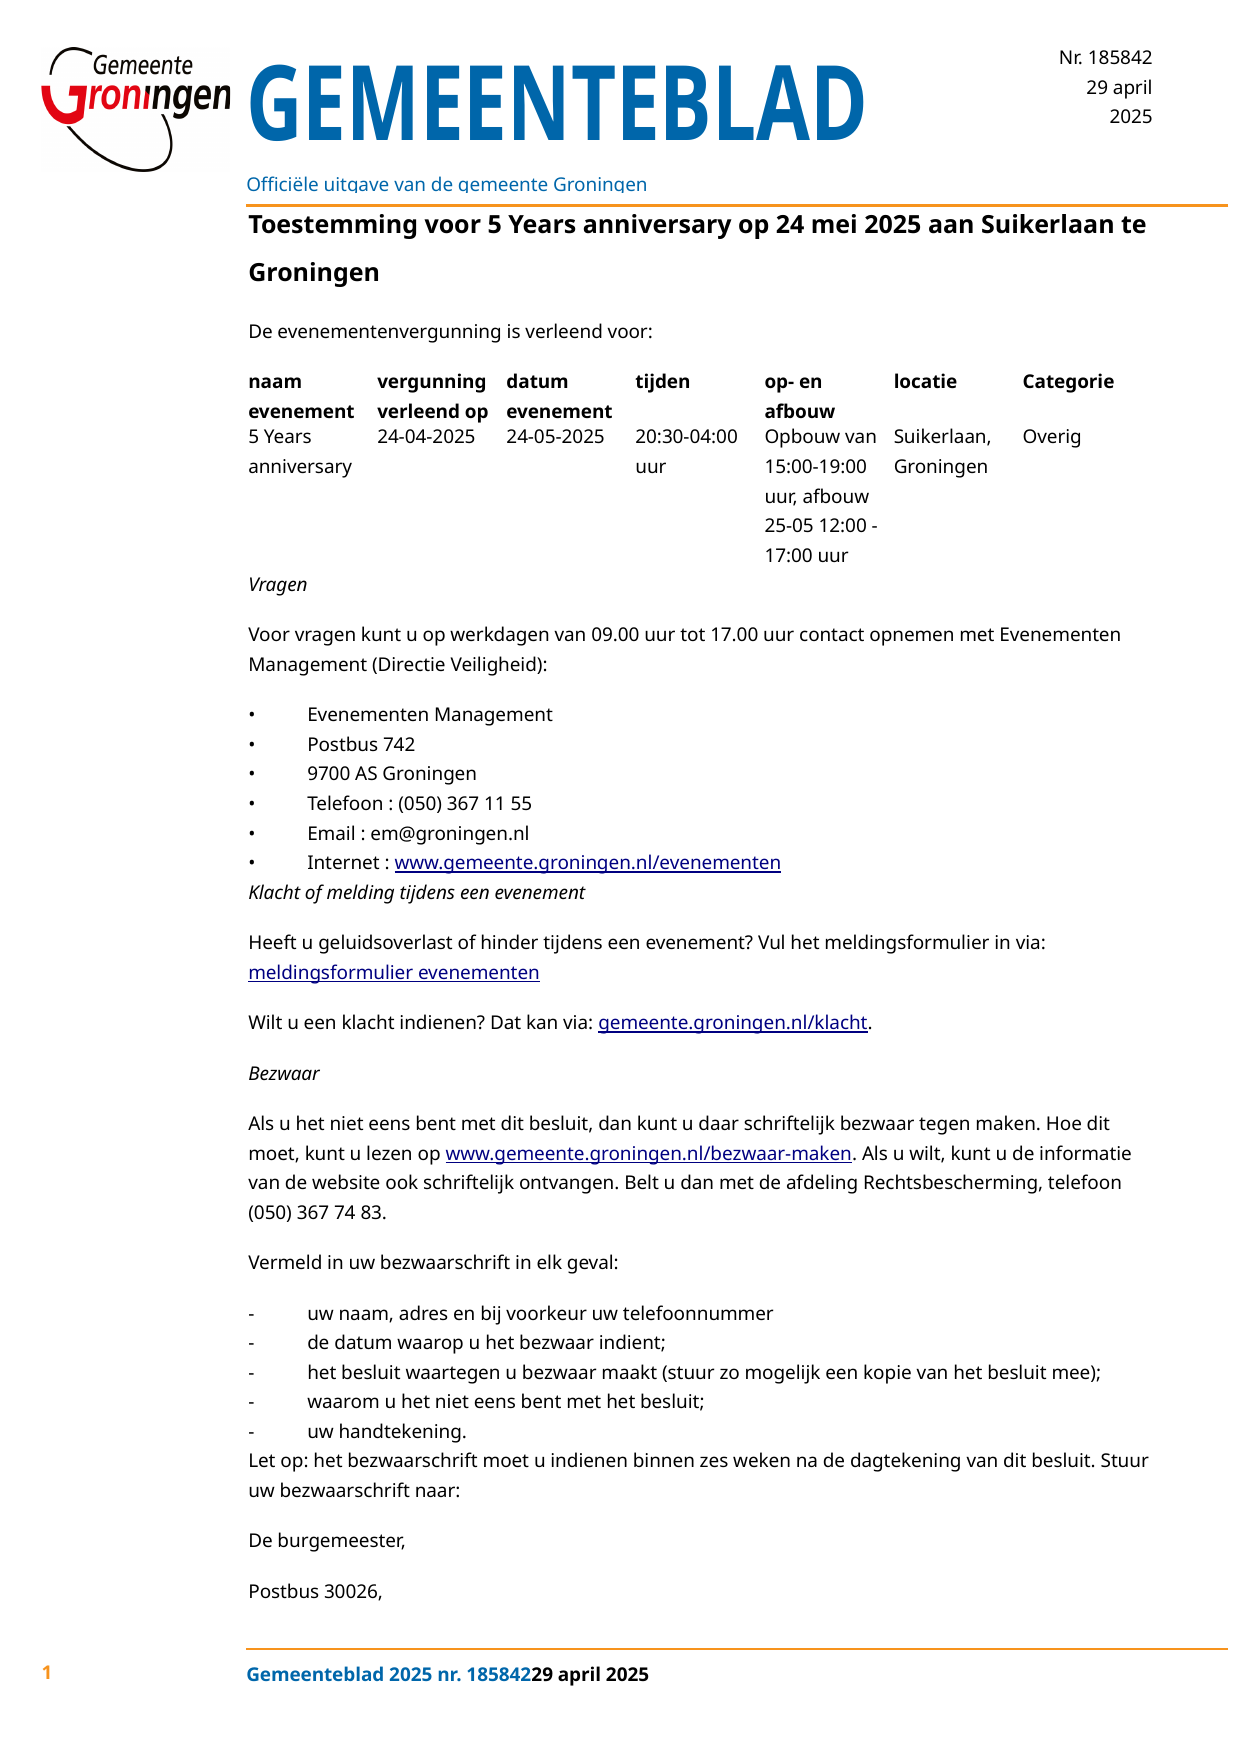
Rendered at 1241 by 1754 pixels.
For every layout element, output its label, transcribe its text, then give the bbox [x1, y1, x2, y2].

table_header vergunning verleend op [377, 369, 506, 424]
list uw naam, adres en bij voorkeur uw telefoonnummer [248, 1300, 1152, 1326]
list de datum waarop u het bezwaar indient; [248, 1329, 1152, 1355]
list het besluit waartegen u bezwaar maakt (stuur zo mogelijk een kopie van het besluit mee); [248, 1359, 1152, 1385]
list Internet : www.gemeente.groningen.nl/evenementen [248, 849, 1152, 875]
text Vermeld in uw bezwaarschrift in elk geval: [248, 1249, 1152, 1275]
list Telefoon : (050) 367 11 55 [248, 790, 1152, 816]
list waarom u het niet eens bent met het besluit; [248, 1388, 1152, 1414]
table_cell 24-05-2025 [506, 424, 635, 568]
table_cell 5 Years anniversary [248, 424, 377, 568]
table_cell 24-04-2025 [377, 424, 506, 568]
table_header naam evenement [248, 369, 377, 424]
text Wilt u een klacht indienen? Dat kan via: gemeente.groningen.nl/klacht. [248, 1009, 1152, 1035]
table_cell Opbouw van 15:00-19:00 uur, afbouw 25-05 12:00 - 17:00 uur [764, 424, 893, 568]
text Postbus 30026, [248, 1578, 1152, 1604]
table_cell Overig [1023, 424, 1152, 568]
text Let op: het bezwaarschrift moet u indienen binnen zes weken na de dagtekening van dit besluit. Stuur uw bezwaarschrift naar: [248, 1448, 1152, 1503]
text De burgemeester, [248, 1528, 1152, 1553]
table_cell 20:30-04:00 uur [635, 424, 764, 568]
list uw handtekening. [248, 1418, 1152, 1444]
list Email : em@groningen.nl [248, 820, 1152, 846]
list Evenementen Management [248, 701, 1152, 727]
text De evenementenvergunning is verleend voor: [248, 318, 1152, 344]
list Postbus 742 [248, 731, 1152, 757]
text Heeft u geluidsoverlast of hinder tijdens een evenement? Vul het meldingsformulier in via: meldingsformulier evenementen [248, 929, 1152, 985]
text Als u het niet eens bent met dit besluit, dan kunt u daar schriftelijk bezwaar tegen maken. Hoe dit moet, kunt u lezen op www.gemeente.groningen.nl/bezwaar-maken. Als u wilt, kunt u de informatie van de website ook schriftelijk ontvangen. Belt u dan met de afdeling Rechtsbescherming, telefoon (050) 367 74 83. [248, 1110, 1152, 1225]
list 9700 AS Groningen [248, 761, 1152, 786]
text Voor vragen kunt u op werkdagen van 09.00 uur tot 17.00 uur contact opnemen met Evenementen Management (Directie Veiligheid): [248, 621, 1152, 677]
text Toestemming voor 5 Years anniversary op 24 mei 2025 aan Suikerlaan te Groningen [248, 207, 1152, 288]
table_cell Suikerlaan, Groningen [894, 424, 1022, 568]
text Vragen [248, 571, 1152, 597]
table_header Categorie [1023, 369, 1152, 424]
picture [41, 47, 231, 172]
table_header tijden [635, 369, 764, 424]
text Bezwaar [248, 1060, 1152, 1086]
table_header locatie [894, 369, 1022, 424]
text Klacht of melding tijdens een evenement [248, 879, 1152, 905]
table_header op- en afbouw [764, 369, 893, 424]
table_header datum evenement [506, 369, 635, 424]
